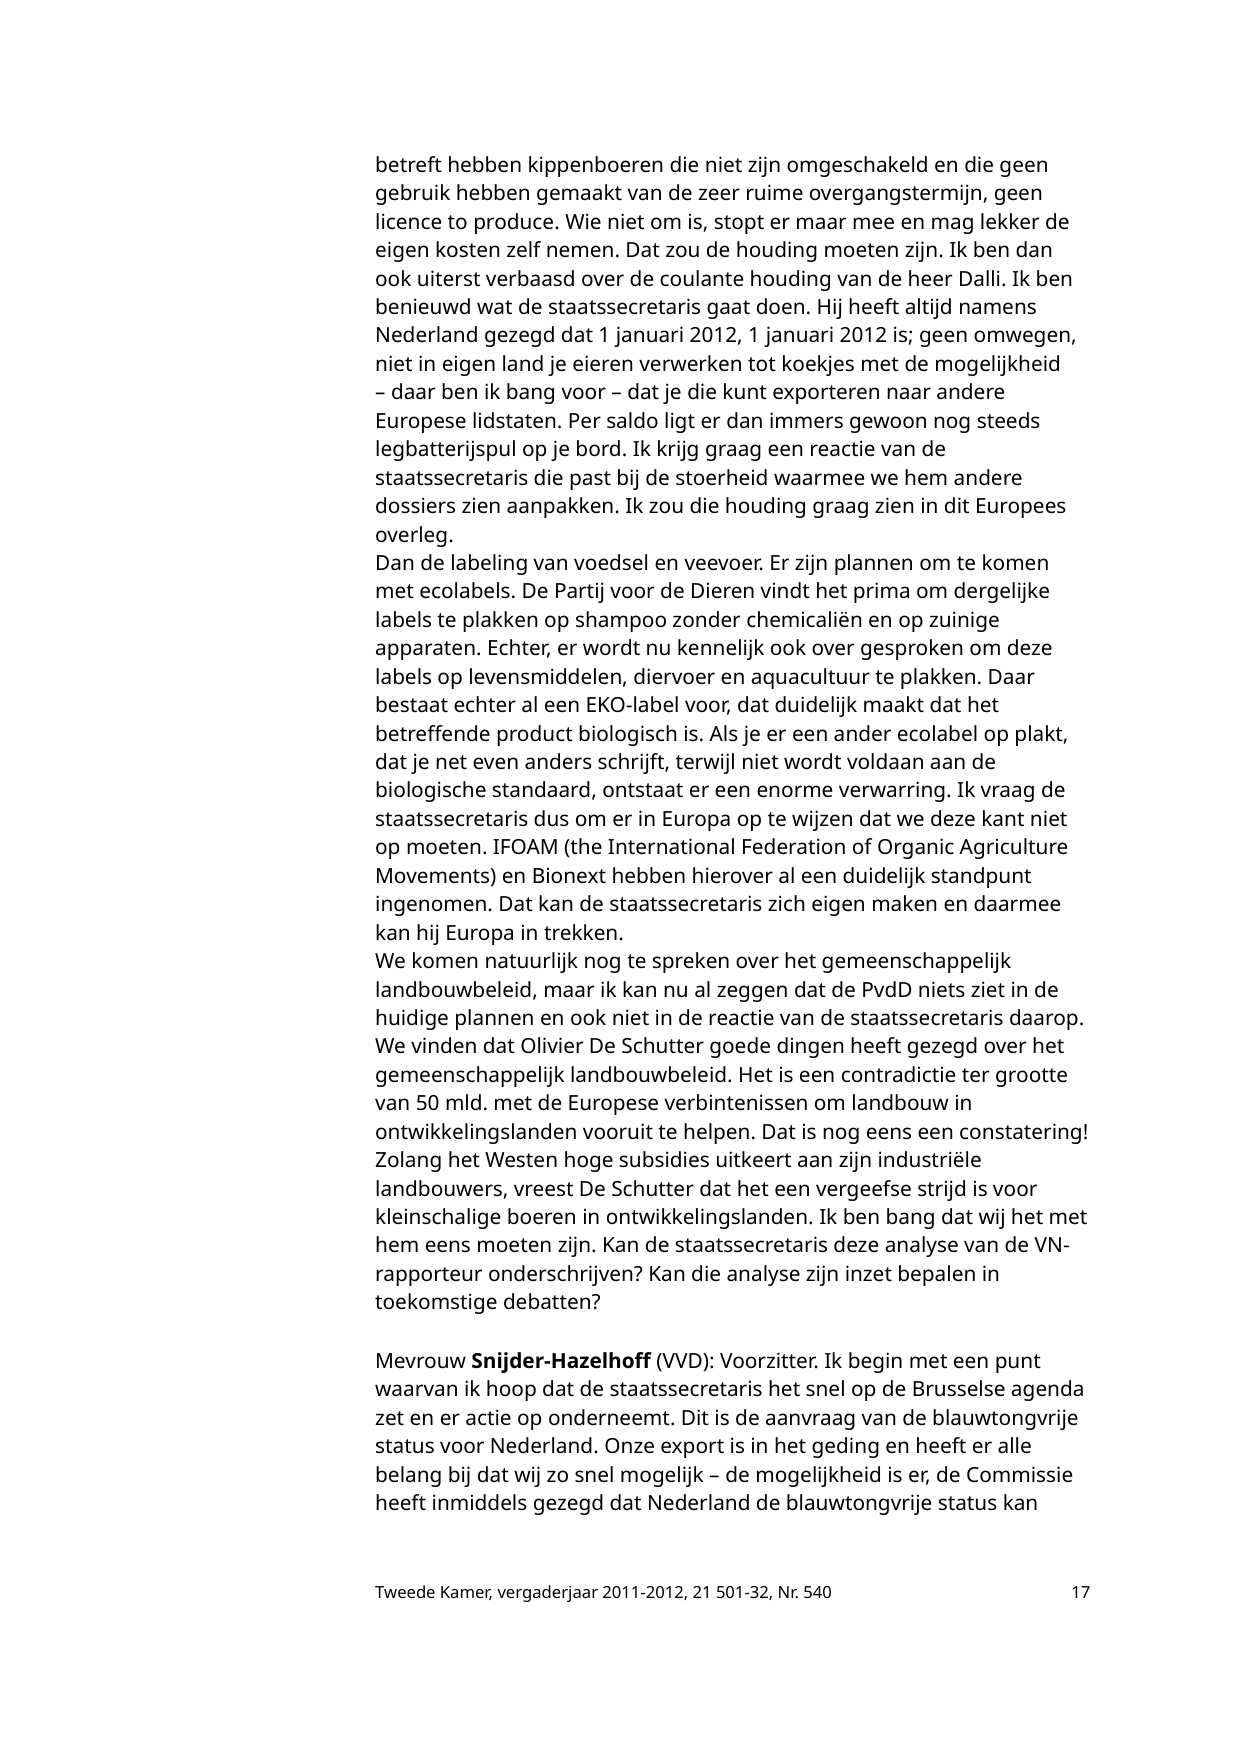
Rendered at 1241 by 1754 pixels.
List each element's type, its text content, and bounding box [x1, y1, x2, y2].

text We komen natuurlijk nog te spreken over het gemeenschappelijk landbouwbeleid, maar ik kan nu al zeggen dat de PvdD niets ziet in de huidige plannen en ook niet in de reactie van de staatssecretaris daarop. We vinden dat Olivier De Schutter goede dingen heeft gezegd over het gemeenschappelijk landbouwbeleid. Het is een contradictie ter grootte van 50 mld. met de Europese verbintenissen om landbouw in ontwikkelingslanden vooruit te helpen. Dat is nog eens een constatering! Zolang het Westen hoge subsidies uitkeert aan zijn industriële landbouwers, vreest De Schutter dat het een vergeefse strijd is voor kleinschalige boeren in ontwikkelingslanden. Ik ben bang dat wij het met hem eens moeten zijn. Kan de staatssecretaris deze analyse van de VN-rapporteur onderschrijven? Kan die analyse zijn inzet bepalen in toekomstige debatten? [375, 946, 1090, 1316]
text Dan de labeling van voedsel en veevoer. Er zijn plannen om te komen met ecolabels. De Partij voor de Dieren vindt het prima om dergelijke labels te plakken op shampoo zonder chemicaliën en op zuinige apparaten. Echter, er wordt nu kennelijk ook over gesproken om deze labels op levensmiddelen, diervoer en aquacultuur te plakken. Daar bestaat echter al een EKO-label voor, dat duidelijk maakt dat het betreffende product biologisch is. Als je er een ander ecolabel op plakt, dat je net even anders schrijft, terwijl niet wordt voldaan aan de biologische standaard, ontstaat er een enorme verwarring. Ik vraag de staatssecretaris dus om er in Europa op te wijzen dat we deze kant niet op moeten. IFOAM (the International Federation of Organic Agriculture Movements) en Bionext hebben hierover al een duidelijk standpunt ingenomen. Dat kan de staatssecretaris zich eigen maken en daarmee kan hij Europa in trekken. [375, 548, 1090, 946]
text Mevrouw Snijder-Hazelhoff (VVD): Voorzitter. Ik begin met een punt waarvan ik hoop dat de staatssecretaris het snel op de Brusselse agenda zet en er actie op onderneemt. Dit is de aanvraag van de blauwtongvrije status voor Nederland. Onze export is in het geding en heeft er alle belang bij dat wij zo snel mogelijk – de mogelijkheid is er, de Commissie heeft inmiddels gezegd dat Nederland de blauwtongvrije status kan [375, 1346, 1090, 1517]
text betreft hebben kippenboeren die niet zijn omgeschakeld en die geen gebruik hebben gemaakt van de zeer ruime overgangstermijn, geen licence to produce. Wie niet om is, stopt er maar mee en mag lekker de eigen kosten zelf nemen. Dat zou de houding moeten zijn. Ik ben dan ook uiterst verbaasd over de coulante houding van de heer Dalli. Ik ben benieuwd wat de staatssecretaris gaat doen. Hij heeft altijd namens Nederland gezegd dat 1 januari 2012, 1 januari 2012 is; geen omwegen, niet in eigen land je eieren verwerken tot koekjes met de mogelijkheid – daar ben ik bang voor – dat je die kunt exporteren naar andere Europese lidstaten. Per saldo ligt er dan immers gewoon nog steeds legbatterijspul op je bord. Ik krijg graag een reactie van de staatssecretaris die past bij de stoerheid waarmee we hem andere dossiers zien aanpakken. Ik zou die houding graag zien in dit Europees overleg. [375, 150, 1090, 548]
